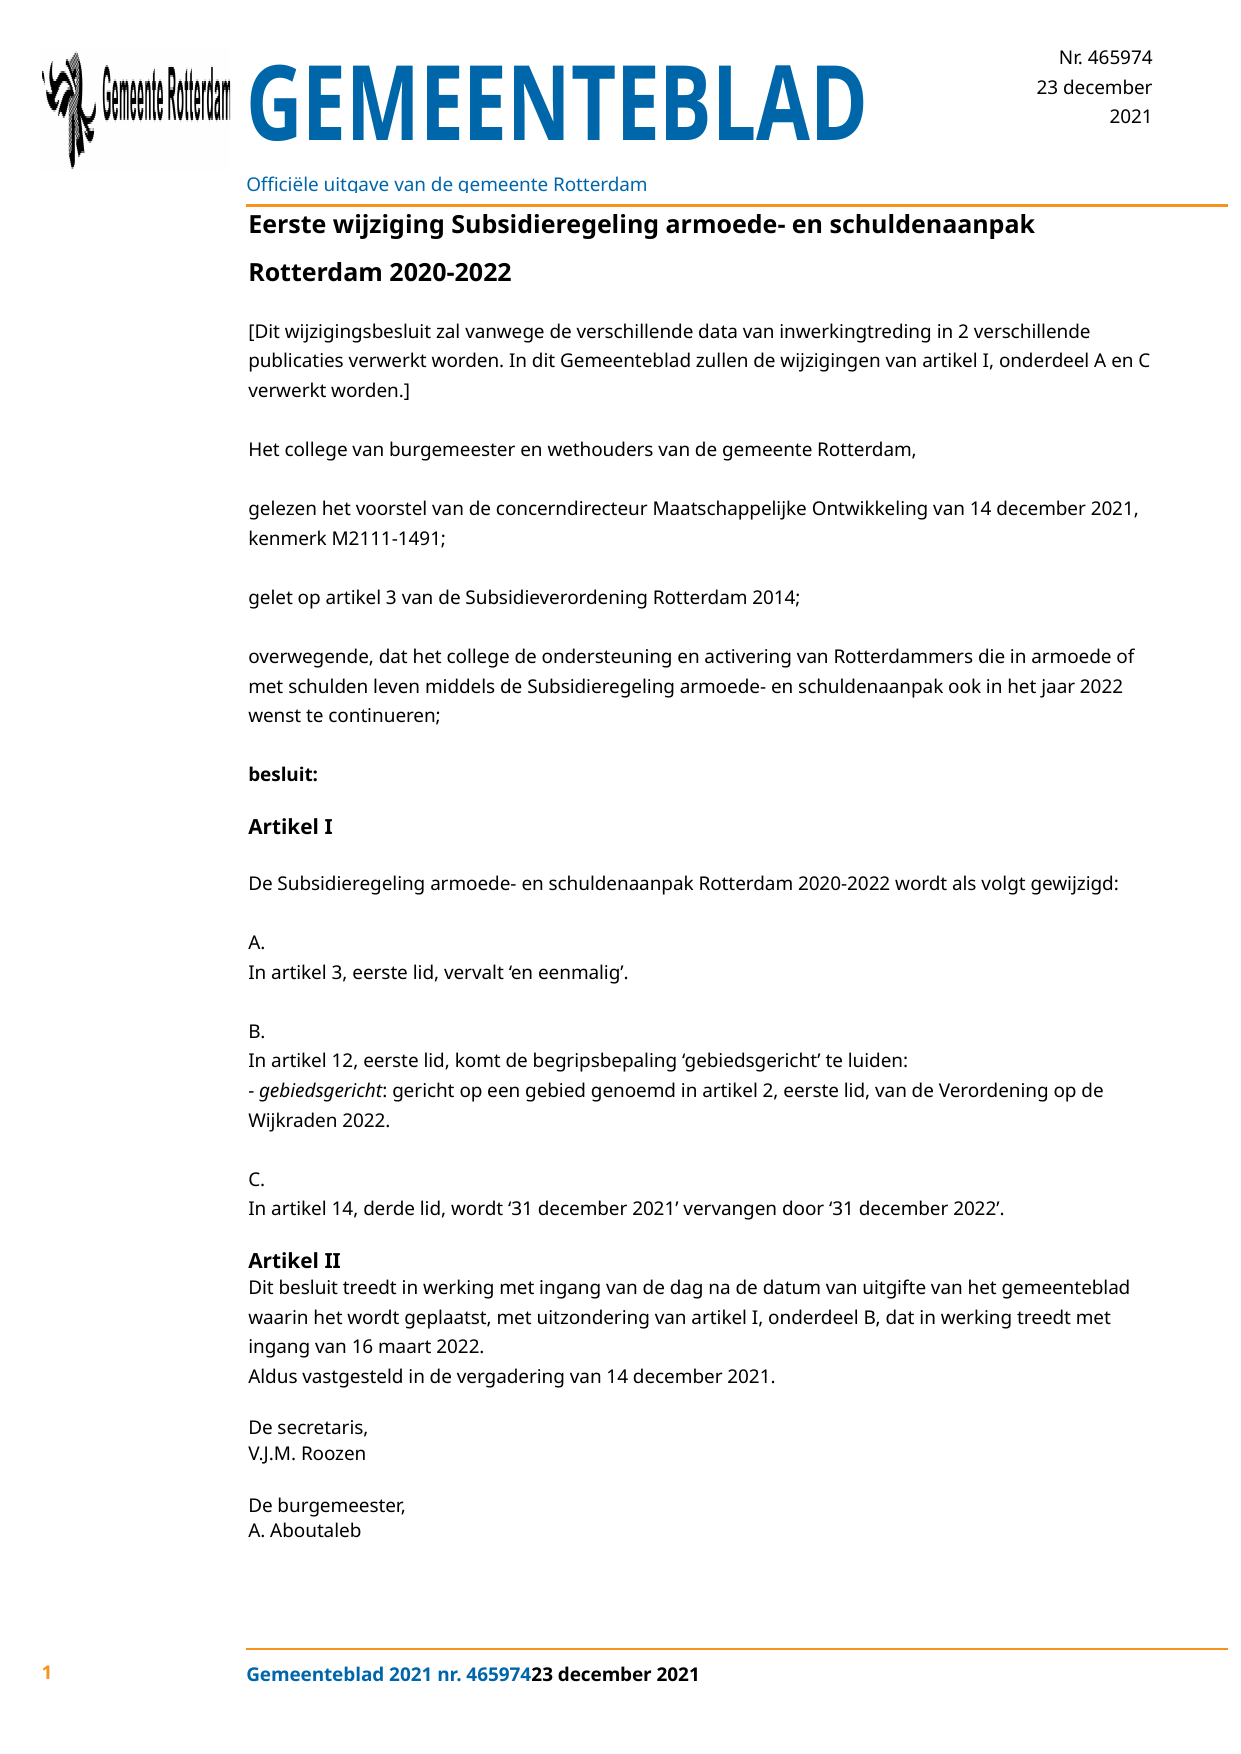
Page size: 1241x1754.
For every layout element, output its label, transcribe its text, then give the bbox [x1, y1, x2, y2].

text besluit: [248, 762, 1152, 787]
text Artikel I [248, 812, 1152, 841]
text Aldus vastgesteld in de vergadering van 14 december 2021. [248, 1363, 1152, 1389]
text A. [248, 929, 1152, 955]
text B. [248, 1018, 1152, 1044]
text A. Aboutaleb [248, 1517, 1152, 1543]
text De burgemeester, [248, 1492, 1152, 1517]
text Dit besluit treedt in werking met ingang van de dag na de datum van uitgifte van het gemeenteblad waarin het wordt geplaatst, met uitzondering van artikel I, onderdeel B, dat in werking treedt met ingang van 16 maart 2022. [248, 1274, 1152, 1359]
text In artikel 14, derde lid, wordt ‘31 december 2021’ vervangen door ‘31 december 2022’. [248, 1196, 1152, 1221]
text - gebiedsgericht: gericht op een gebied genoemd in artikel 2, eerste lid, van de Verordening op de Wijkraden 2022. [248, 1077, 1152, 1132]
text overwegende, dat het college de ondersteuning en activering van Rotterdammers die in armoede of met schulden leven middels de Subsidieregeling armoede- en schuldenaanpak ook in het jaar 2022 wenst te continueren; [248, 643, 1152, 728]
text Artikel II [248, 1246, 1152, 1274]
text Eerste wijziging Subsidieregeling armoede- en schuldenaanpak Rotterdam 2020-2022 [248, 207, 1152, 288]
text C. [248, 1166, 1152, 1192]
text [Dit wijzigingsbesluit zal vanwege de verschillende data van inwerkingtreding in 2 verschillende publicaties verwerkt worden. In dit Gemeenteblad zullen de wijzigingen van artikel I, onderdeel A en C verwerkt worden.] [248, 318, 1152, 403]
text In artikel 12, eerste lid, komt de begripsbepaling ‘gebiedsgericht’ te luiden: [248, 1048, 1152, 1073]
text In artikel 3, eerste lid, vervalt ‘en eenmalig’. [248, 959, 1152, 984]
text De secretaris, [248, 1414, 1152, 1440]
text Het college van burgemeester en wethouders van de gemeente Rotterdam, [248, 436, 1152, 462]
text V.J.M. Roozen [248, 1440, 1152, 1466]
text gelezen het voorstel van de concerndirecteur Maatschappelijke Ontwikkeling van 14 december 2021, kenmerk M2111-1491; [248, 495, 1152, 551]
picture [41, 47, 231, 172]
text De Subsidieregeling armoede- en schuldenaanpak Rotterdam 2020-2022 wordt als volgt gewijzigd: [248, 870, 1152, 896]
text gelet op artikel 3 van de Subsidieverordening Rotterdam 2014; [248, 584, 1152, 610]
